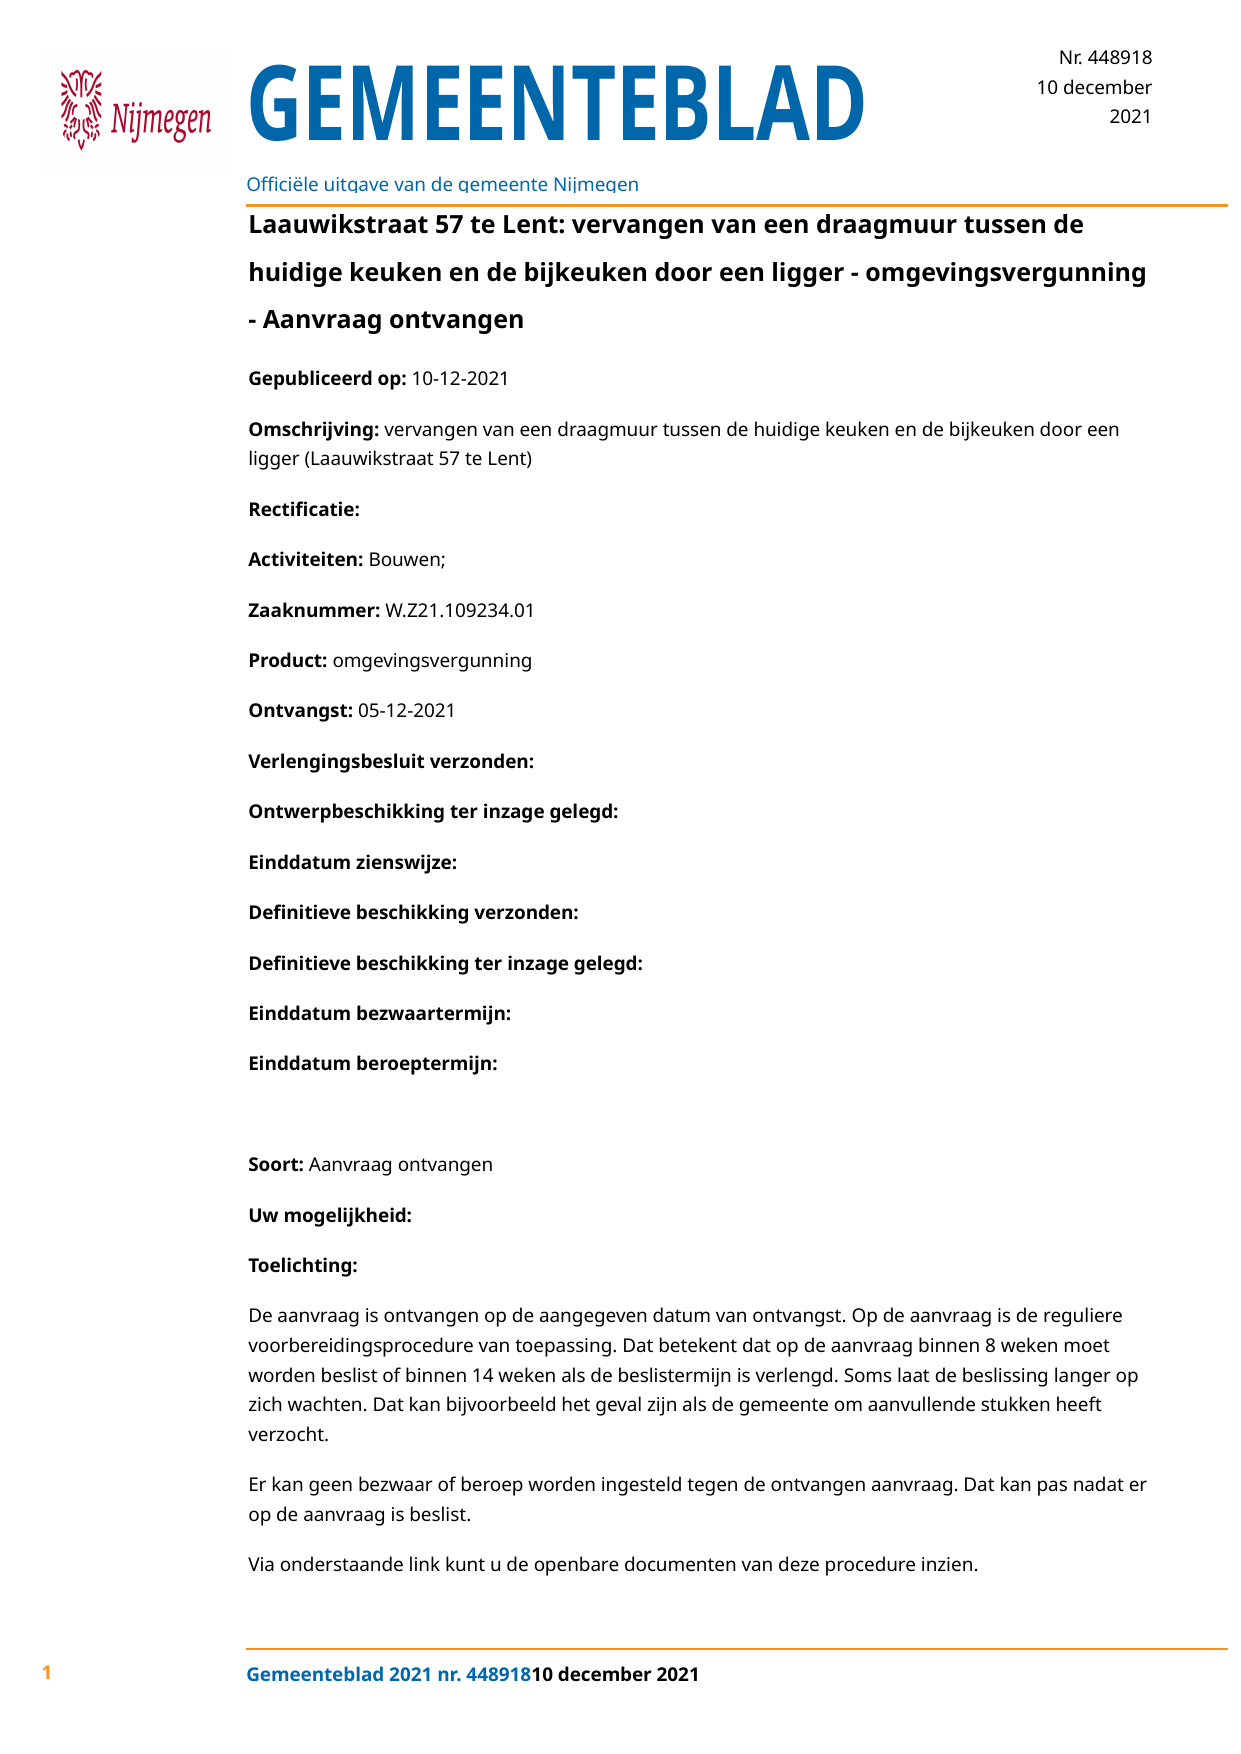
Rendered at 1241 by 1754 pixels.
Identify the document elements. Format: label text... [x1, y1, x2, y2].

text Uw mogelijkheid: [248, 1202, 1152, 1227]
text Definitieve beschikking verzonden: [248, 899, 1152, 925]
text Er kan geen bezwaar of beroep worden ingesteld tegen de ontvangen aanvraag. Dat kan pas nadat er op de aanvraag is beslist. [248, 1471, 1152, 1527]
text Rectificatie: [248, 496, 1152, 522]
text Einddatum beroeptermijn: [248, 1051, 1152, 1076]
text Via onderstaande link kunt u de openbare documenten van deze procedure inzien. [248, 1551, 1152, 1577]
text De aanvraag is ontvangen op de aangegeven datum van ontvangst. Op de aanvraag is de reguliere voorbereidingsprocedure van toepassing. Dat betekent dat op de aanvraag binnen 8 weken moet worden beslist of binnen 14 weken als de beslistermijn is verlengd. Soms laat de beslissing langer op zich wachten. Dat kan bijvoorbeeld het geval zijn als de gemeente om aanvullende stukken heeft verzocht. [248, 1303, 1152, 1447]
text Product: omgevingsvergunning [248, 647, 1152, 673]
text Ontvangst: 05-12-2021 [248, 698, 1152, 723]
text Verlengingsbesluit verzonden: [248, 748, 1152, 774]
text Einddatum bezwaartermijn: [248, 1000, 1152, 1026]
text Zaaknummer: W.Z21.109234.01 [248, 597, 1152, 622]
text Laauwikstraat 57 te Lent: vervangen van een draagmuur tussen de huidige keuken en de bijkeuken door een ligger - omgevingsvergunning - Aanvraag ontvangen [248, 207, 1152, 336]
picture [41, 47, 231, 172]
text Toelichting: [248, 1252, 1152, 1278]
text Activiteiten: Bouwen; [248, 546, 1152, 572]
text Einddatum zienswijze: [248, 849, 1152, 874]
text Gepubliceerd op: 10-12-2021 [248, 366, 1152, 391]
text Omschrijving: vervangen van een draagmuur tussen de huidige keuken en de bijkeuken door een ligger (Laauwikstraat 57 te Lent) [248, 416, 1152, 471]
text Soort: Aanvraag ontvangen [248, 1151, 1152, 1177]
text Definitieve beschikking ter inzage gelegd: [248, 950, 1152, 975]
text Ontwerpbeschikking ter inzage gelegd: [248, 798, 1152, 824]
